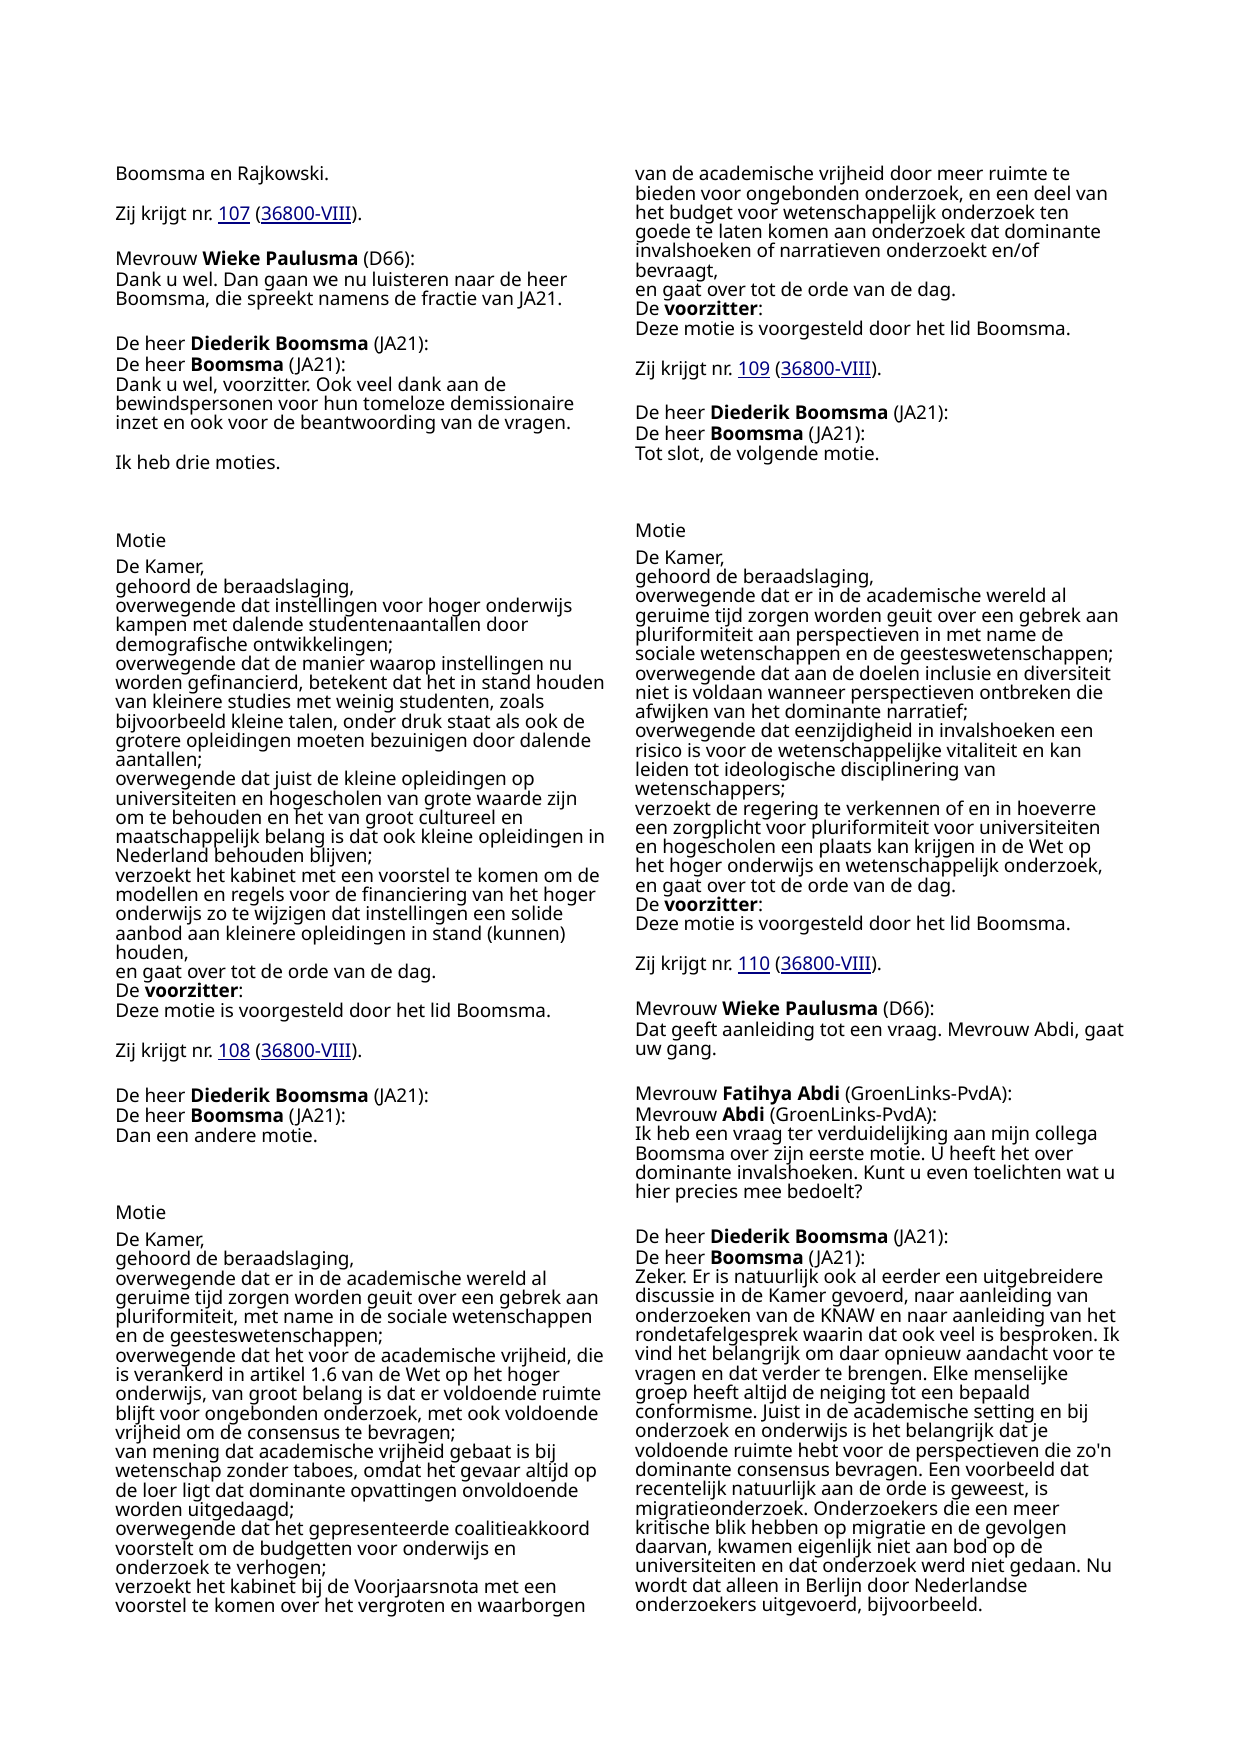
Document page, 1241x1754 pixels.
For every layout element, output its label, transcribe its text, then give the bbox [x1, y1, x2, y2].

text Boomsma en Rajkowski. [115, 165, 605, 184]
text Motie [115, 527, 605, 552]
text Dank u wel, voorzitter. Ook veel dank aan de bewindspersonen voor hun tomeloze demissionaire inzet en ook voor de beantwoording van de vragen. [115, 376, 605, 433]
text overwegende dat de manier waarop instellingen nu worden gefinancierd, betekent dat het in stand houden van kleinere studies met weinig studenten, zoals bijvoorbeeld kleine talen, onder druk staat als ook de grotere opleidingen moeten bezuinigen door dalende aantallen; [115, 655, 605, 770]
text en gaat over tot de orde van de dag. [635, 877, 1125, 896]
text Zeker. Er is natuurlijk ook al eerder een uitgebreidere discussie in de Kamer gevoerd, naar aanleiding van onderzoeken van de KNAW en naar aanleiding van het rondetafelgesprek waarin dat ook veel is besproken. Ik vind het belangrijk om daar opnieuw aandacht voor te vragen en dat verder te brengen. Elke menselijke groep heeft altijd de neiging tot een bepaald conformisme. Juist in de academische setting en bij onderzoek en onderwijs is het belangrijk dat je voldoende ruimte hebt voor de perspectieven die zo'n dominante consensus bevragen. Een voorbeeld dat recentelijk natuurlijk aan de orde is geweest, is migratieonderzoek. Onderzoekers die een meer kritische blik hebben op migratie en de gevolgen daarvan, kwamen eigenlijk niet aan bod op de universiteiten en dat onderzoek werd niet gedaan. Nu wordt dat alleen in Berlijn door Nederlandse onderzoekers uitgevoerd, bijvoorbeeld. [635, 1268, 1125, 1615]
text Tot slot, de volgende motie. [635, 444, 1125, 464]
text De heer Boomsma (JA21): [115, 1107, 605, 1127]
text overwegende dat instellingen voor hoger onderwijs kampen met dalende studentenaantallen door demografische ontwikkelingen; [115, 597, 605, 655]
text Dan een andere motie. [115, 1127, 605, 1146]
text De voorzitter: [635, 300, 1125, 319]
text overwegende dat juist de kleine opleidingen op universiteiten en hogescholen van grote waarde zijn om te behouden en het van groot cultureel en maatschappelijk belang is dat ook kleine opleidingen in Nederland behouden blijven; [115, 770, 605, 867]
text gehoord de beraadslaging, [115, 578, 605, 597]
text De heer Diederik Boomsma (JA21): [635, 1223, 1125, 1249]
text De Kamer, [115, 558, 605, 578]
text verzoekt de regering te verkennen of en in hoeverre een zorgplicht voor pluriformiteit voor universiteiten en hogescholen een plaats kan krijgen in de Wet op het hoger onderwijs en wetenschappelijk onderzoek, [635, 799, 1125, 877]
text De voorzitter: [115, 982, 605, 1002]
text De heer Diederik Boomsma (JA21): [115, 331, 605, 356]
text Deze motie is voorgesteld door het lid Boomsma. [635, 915, 1125, 934]
text Deze motie is voorgesteld door het lid Boomsma. [635, 319, 1125, 339]
text De heer Boomsma (JA21): [115, 356, 605, 376]
text Mevrouw Abdi (GroenLinks-PvdA): [635, 1106, 1125, 1125]
text van de academische vrijheid door meer ruimte te bieden voor ongebonden onderzoek, en een deel van het budget voor wetenschappelijk onderzoek ten goede te laten komen aan onderzoek dat dominante invalshoeken of narratieven onderzoekt en/of bevraagt, [635, 165, 1125, 281]
text De heer Diederik Boomsma (JA21): [635, 399, 1125, 425]
text Dat geeft aanleiding tot een vraag. Mevrouw Abdi, gaat uw gang. [635, 1021, 1125, 1059]
text overwegende dat aan de doelen inclusie en diversiteit niet is voldaan wanneer perspectieven ontbreken die afwijken van het dominante narratief; [635, 664, 1125, 722]
text Zij krijgt nr. 110 (36800-VIII). [635, 955, 1125, 974]
text verzoekt het kabinet bij de Voorjaarsnota met een voorstel te komen over het vergroten en waarborgen [115, 1578, 605, 1617]
text overwegende dat eenzijdigheid in invalshoeken een risico is voor de wetenschappelijke vitaliteit en kan leiden tot ideologische disciplinering van wetenschappers; [635, 722, 1125, 799]
text overwegende dat er in de academische wereld al geruime tijd zorgen worden geuit over een gebrek aan pluriformiteit, met name in de sociale wetenschappen en de geesteswetenschappen; [115, 1270, 605, 1347]
text De heer Diederik Boomsma (JA21): [115, 1082, 605, 1107]
text Mevrouw Wieke Paulusma (D66): [635, 995, 1125, 1021]
text De voorzitter: [635, 896, 1125, 915]
text gehoord de beraadslaging, [115, 1250, 605, 1270]
text Mevrouw Wieke Paulusma (D66): [115, 245, 605, 271]
text Ik heb een vraag ter verduidelijking aan mijn collega Boomsma over zijn eerste motie. U heeft het over dominante invalshoeken. Kunt u even toelichten wat u hier precies mee bedoelt? [635, 1125, 1125, 1202]
text en gaat over tot de orde van de dag. [115, 963, 605, 982]
text Zij krijgt nr. 108 (36800-VIII). [115, 1042, 605, 1061]
text verzoekt het kabinet met een voorstel te komen om de modellen en regels voor de financiering van het hoger onderwijs zo te wijzigen dat instellingen een solide aanbod aan kleinere opleidingen in stand (kunnen) houden, [115, 867, 605, 963]
text Motie [635, 517, 1125, 543]
text overwegende dat het voor de academische vrijheid, die is verankerd in artikel 1.6 van de Wet op het hoger onderwijs, van groot belang is dat er voldoende ruimte blijft voor ongebonden onderzoek, met ook voldoende vrijheid om de consensus te bevragen; [115, 1347, 605, 1443]
text Ik heb drie moties. [115, 454, 605, 473]
text Deze motie is voorgesteld door het lid Boomsma. [115, 1002, 605, 1021]
text De heer Boomsma (JA21): [635, 425, 1125, 444]
text gehoord de beraadslaging, [635, 568, 1125, 587]
text Zij krijgt nr. 107 (36800-VIII). [115, 205, 605, 224]
text overwegende dat er in de academische wereld al geruime tijd zorgen worden geuit over een gebrek aan pluriformiteit aan perspectieven in met name de sociale wetenschappen en de geesteswetenschappen; [635, 587, 1125, 664]
text De Kamer, [635, 549, 1125, 568]
text Mevrouw Fatihya Abdi (GroenLinks-PvdA): [635, 1080, 1125, 1106]
text overwegende dat het gepresenteerde coalitieakkoord voorstelt om de budgetten voor onderwijs en onderzoek te verhogen; [115, 1520, 605, 1578]
text Dank u wel. Dan gaan we nu luisteren naar de heer Boomsma, die spreekt namens de fractie van JA21. [115, 271, 605, 310]
text van mening dat academische vrijheid gebaat is bij wetenschap zonder taboes, omdat het gevaar altijd op de loer ligt dat dominante opvattingen onvoldoende worden uitgedaagd; [115, 1443, 605, 1520]
text Motie [115, 1199, 605, 1225]
text Zij krijgt nr. 109 (36800-VIII). [635, 359, 1125, 379]
text De heer Boomsma (JA21): [635, 1249, 1125, 1268]
text De Kamer, [115, 1231, 605, 1250]
text en gaat over tot de orde van de dag. [635, 281, 1125, 300]
